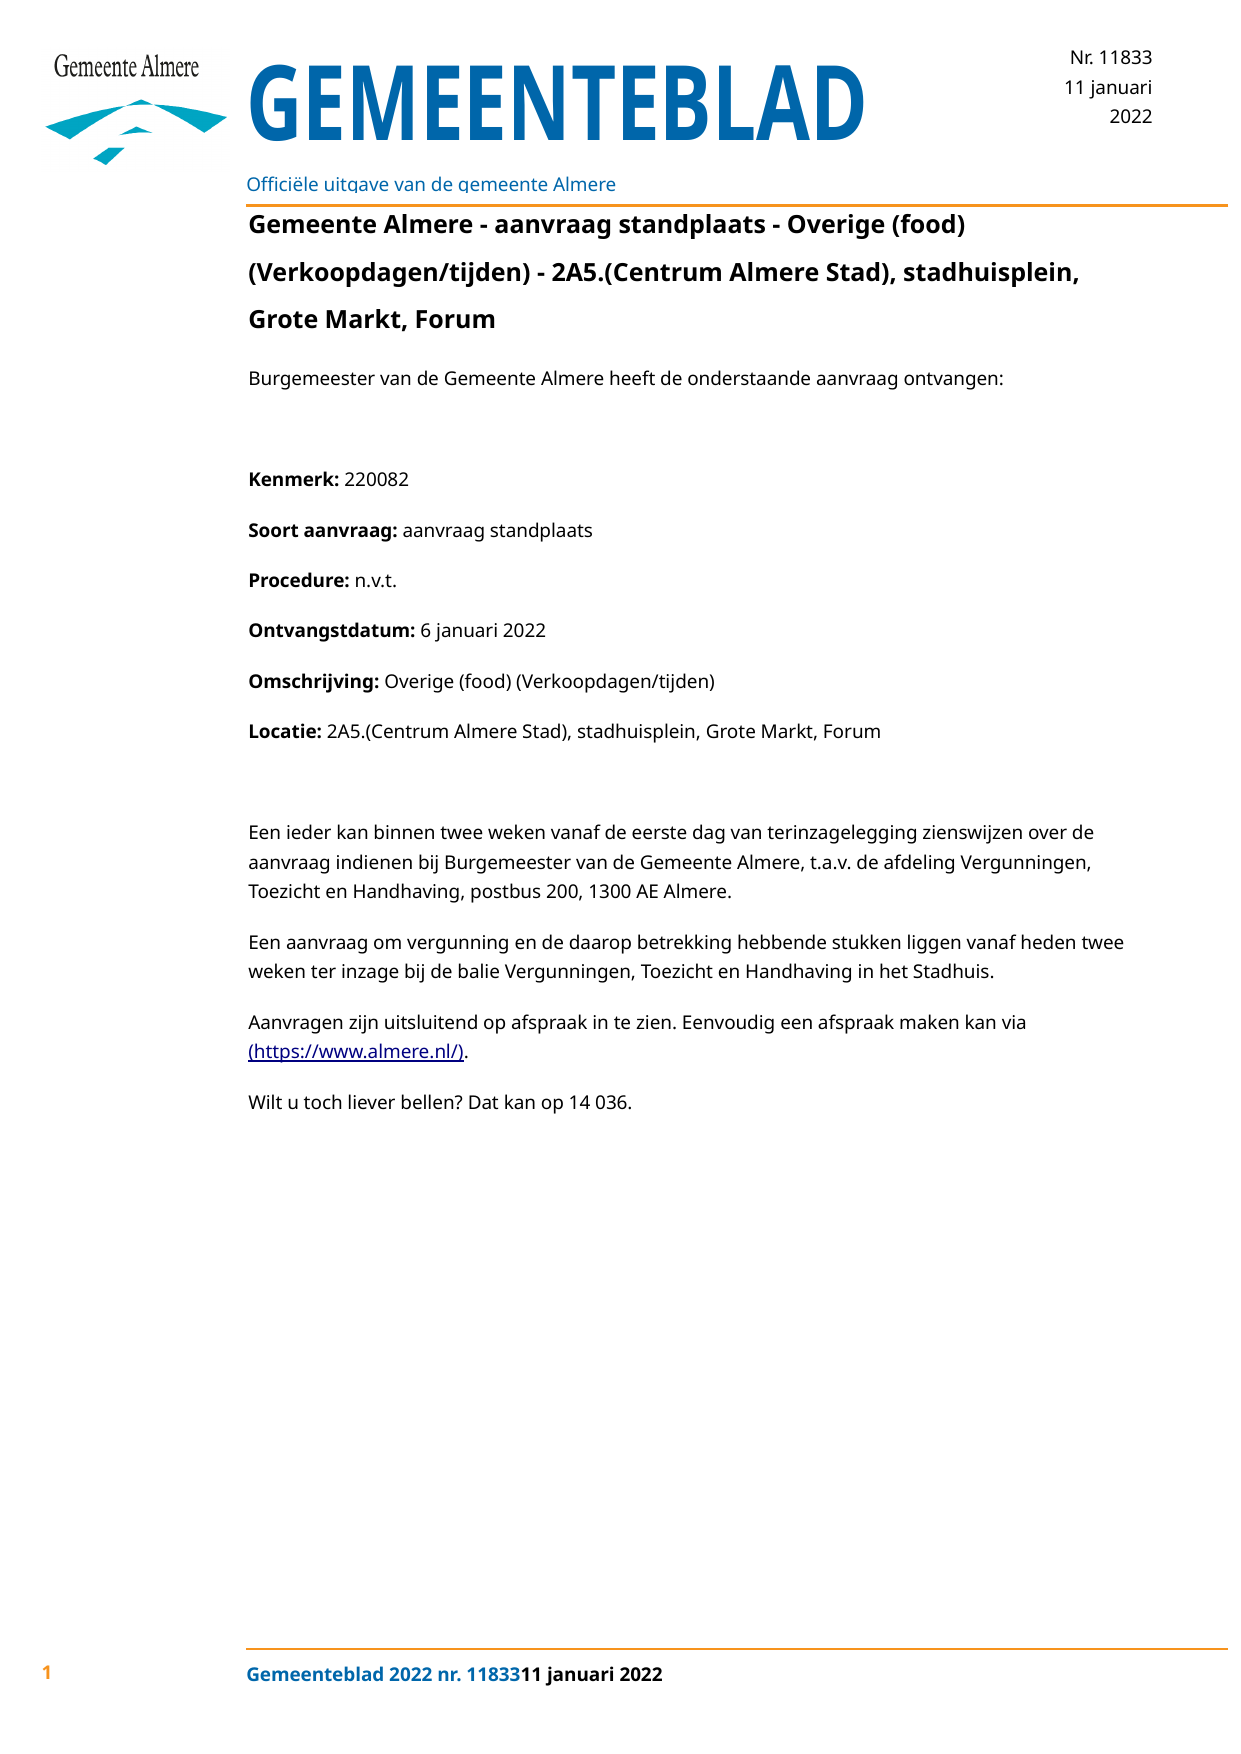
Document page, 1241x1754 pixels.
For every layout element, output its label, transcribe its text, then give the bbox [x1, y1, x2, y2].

text Ontvangstdatum: 6 januari 2022 [248, 618, 1152, 643]
text Wilt u toch liever bellen? Dat kan op 14 036. [248, 1089, 1152, 1114]
text Gemeente Almere - aanvraag standplaats - Overige (food) (Verkoopdagen/tijden) - 2A5.(Centrum Almere Stad), stadhuisplein, Grote Markt, Forum [248, 207, 1152, 336]
text Burgemeester van de Gemeente Almere heeft de onderstaande aanvraag ontvangen: [248, 366, 1152, 391]
text Kenmerk: 220082 [248, 466, 1152, 492]
text Aanvragen zijn uitsluitend op afspraak in te zien. Eenvoudig een afspraak maken kan via (https://www.almere.nl/). [248, 1009, 1152, 1064]
text Procedure: n.v.t. [248, 567, 1152, 593]
picture [41, 47, 231, 172]
text Omschrijving: Overige (food) (Verkoopdagen/tijden) [248, 668, 1152, 694]
text Soort aanvraag: aanvraag standplaats [248, 517, 1152, 542]
text Een ieder kan binnen twee weken vanaf de eerste dag van terinzagelegging zienswijzen over de aanvraag indienen bij Burgemeester van de Gemeente Almere, t.a.v. de afdeling Vergunningen, Toezicht en Handhaving, postbus 200, 1300 AE Almere. [248, 819, 1152, 904]
text Een aanvraag om vergunning en de daarop betrekking hebbende stukken liggen vanaf heden twee weken ter inzage bij de balie Vergunningen, Toezicht en Handhaving in het Stadhuis. [248, 929, 1152, 984]
text Locatie: 2A5.(Centrum Almere Stad), stadhuisplein, Grote Markt, Forum [248, 718, 1152, 744]
